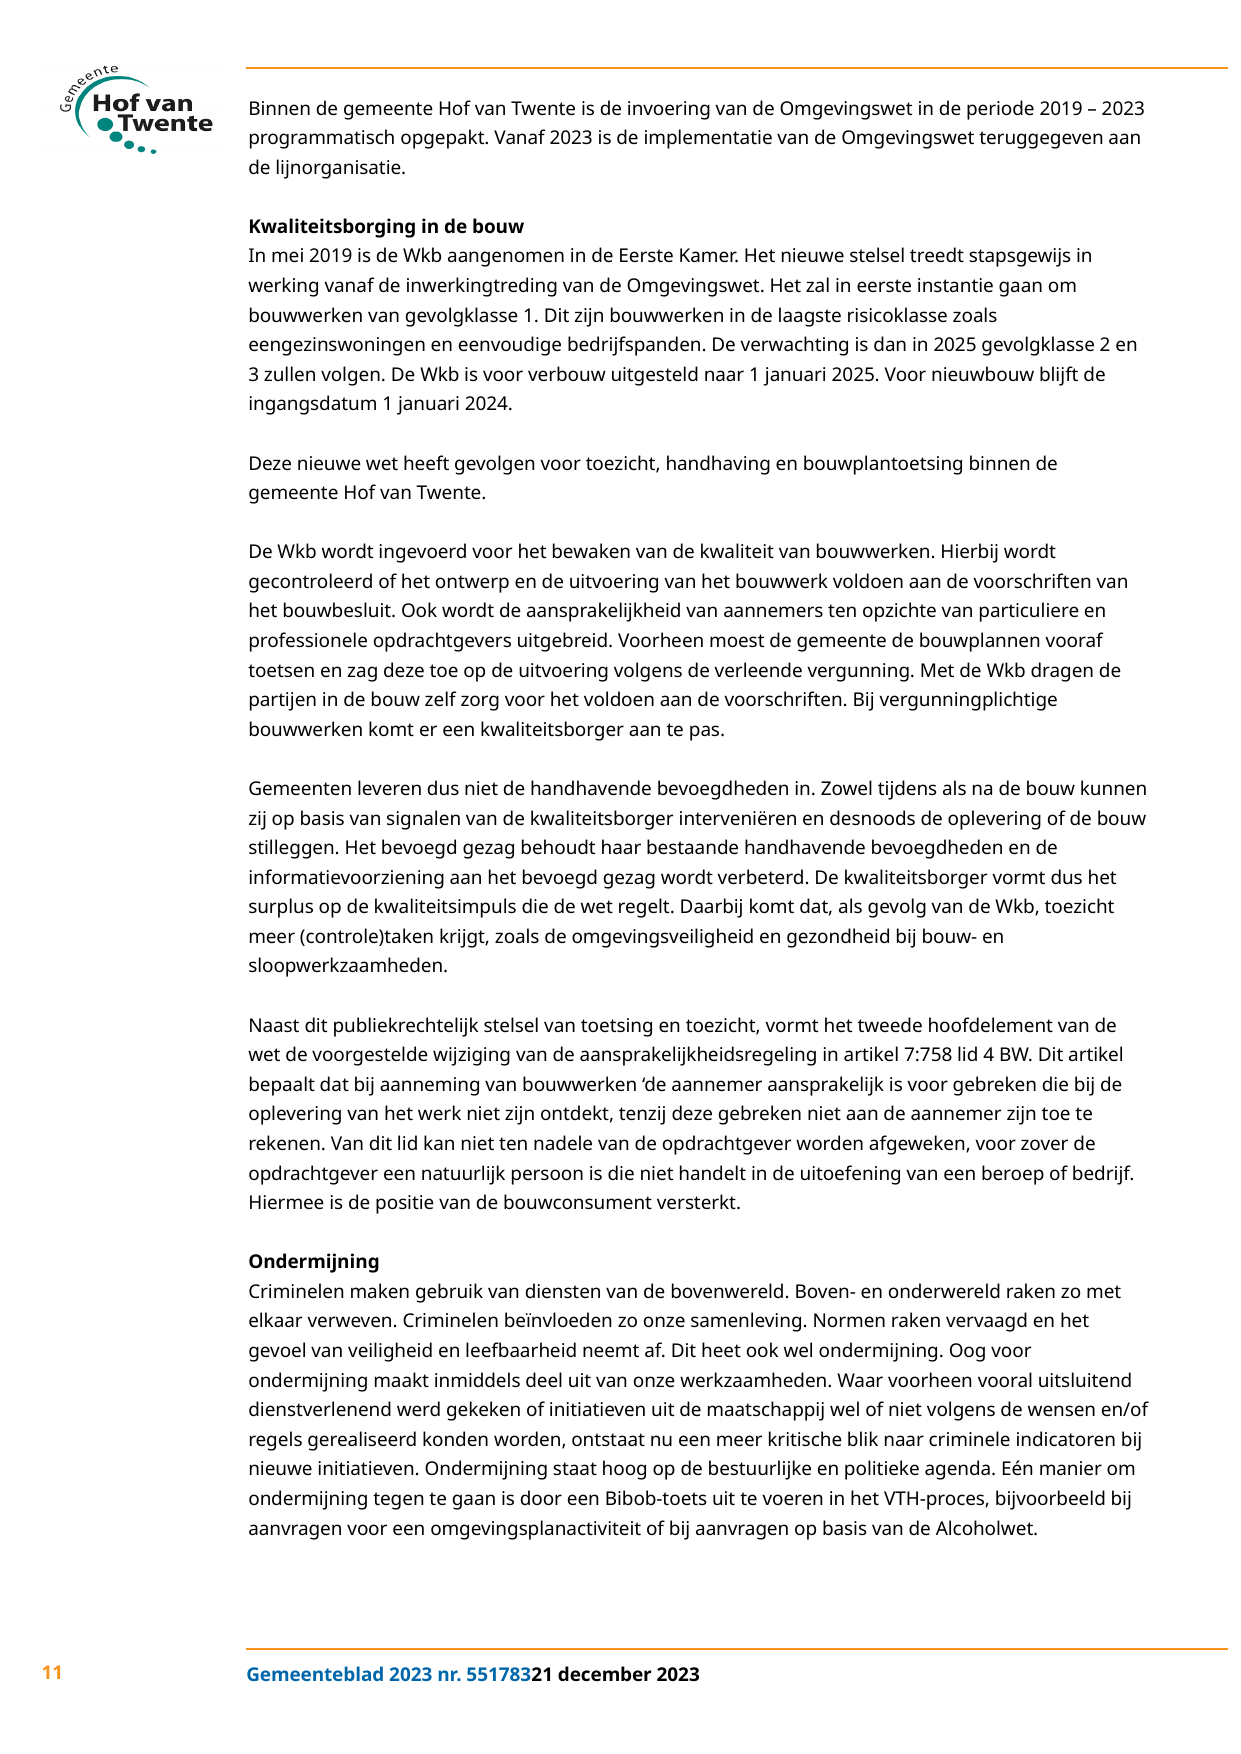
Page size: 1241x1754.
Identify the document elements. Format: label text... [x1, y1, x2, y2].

text Kwaliteitsborging in de bouw [248, 213, 1152, 239]
text Binnen de gemeente Hof van Twente is de invoering van de Omgevingswet in de periode 2019 – 2023 programmatisch opgepakt. Vanaf 2023 is de implementatie van de Omgevingswet teruggegeven aan de lijnorganisatie. [248, 95, 1152, 180]
text In mei 2019 is de Wkb aangenomen in de Eerste Kamer. Het nieuwe stelsel treedt stapsgewijs in werking vanaf de inwerkingtreding van de Omgevingswet. Het zal in eerste instantie gaan om bouwwerken van gevolgklasse 1. Dit zijn bouwwerken in de laagste risicoklasse zoals eengezinswoningen en eenvoudige bedrijfspanden. De verwachting is dan in 2025 gevolgklasse 2 en 3 zullen volgen. De Wkb is voor verbouw uitgesteld naar 1 januari 2025. Voor nieuwbouw blijft de ingangsdatum 1 januari 2024. [248, 243, 1152, 416]
text Criminelen maken gebruik van diensten van de bovenwereld. Boven- en onderwereld raken zo met elkaar verweven. Criminelen beïnvloeden zo onze samenleving. Normen raken vervaagd en het gevoel van veiligheid en leefbaarheid neemt af. Dit heet ook wel ondermijning. Oog voor ondermijning maakt inmiddels deel uit van onze werkzaamheden. Waar voorheen vooral uitsluitend dienstverlenend werd gekeken of initiatieven uit de maatschappij wel of niet volgens de wensen en/of regels gerealiseerd konden worden, ontstaat nu een meer kritische blik naar criminele indicatoren bij nieuwe initiatieven. Ondermijning staat hoog op de bestuurlijke en politieke agenda. Eén manier om ondermijning tegen te gaan is door een Bibob-toets uit te voeren in het VTH-proces, bijvoorbeeld bij aanvragen voor een omgevingsplanactiviteit of bij aanvragen op basis van de Alcoholwet. [248, 1278, 1152, 1541]
text Deze nieuwe wet heeft gevolgen voor toezicht, handhaving en bouwplantoetsing binnen de gemeente Hof van Twente. [248, 450, 1152, 505]
text Gemeenten leveren dus niet de handhavende bevoegdheden in. Zowel tijdens als na de bouw kunnen zij op basis van signalen van de kwaliteitsborger interveniëren en desnoods de oplevering of de bouw stilleggen. Het bevoegd gezag behoudt haar bestaande handhavende bevoegdheden en de informatievoorziening aan het bevoegd gezag wordt verbeterd. De kwaliteitsborger vormt dus het surplus op de kwaliteitsimpuls die de wet regelt. Daarbij komt dat, als gevolg van de Wkb, toezicht meer (controle)taken krijgt, zoals de omgevingsveiligheid en gezondheid bij bouw- en sloopwerkzaamheden. [248, 775, 1152, 978]
text De Wkb wordt ingevoerd voor het bewaken van de kwaliteit van bouwwerken. Hierbij wordt gecontroleerd of het ontwerp en de uitvoering van het bouwwerk voldoen aan de voorschriften van het bouwbesluit. Ook wordt de aansprakelijkheid van aannemers ten opzichte van particuliere en professionele opdrachtgevers uitgebreid. Voorheen moest de gemeente de bouwplannen vooraf toetsen en zag deze toe op de uitvoering volgens de verleende vergunning. Met de Wkb dragen de partijen in de bouw zelf zorg voor het voldoen aan de voorschriften. Bij vergunningplichtige bouwwerken komt er een kwaliteitsborger aan te pas. [248, 538, 1152, 742]
picture [41, 47, 231, 172]
text Ondermijning [248, 1248, 1152, 1274]
text Naast dit publiekrechtelijk stelsel van toetsing en toezicht, vormt het tweede hoofdelement van de wet de voorgestelde wijziging van de aansprakelijkheidsregeling in artikel 7:758 lid 4 BW. Dit artikel bepaalt dat bij aanneming van bouwwerken ‘de aannemer aansprakelijk is voor gebreken die bij de oplevering van het werk niet zijn ontdekt, tenzij deze gebreken niet aan de aannemer zijn toe te rekenen. Van dit lid kan niet ten nadele van de opdrachtgever worden afgeweken, voor zover de opdrachtgever een natuurlijk persoon is die niet handelt in de uitoefening van een beroep of bedrijf. Hiermee is de positie van de bouwconsument versterkt. [248, 1012, 1152, 1215]
